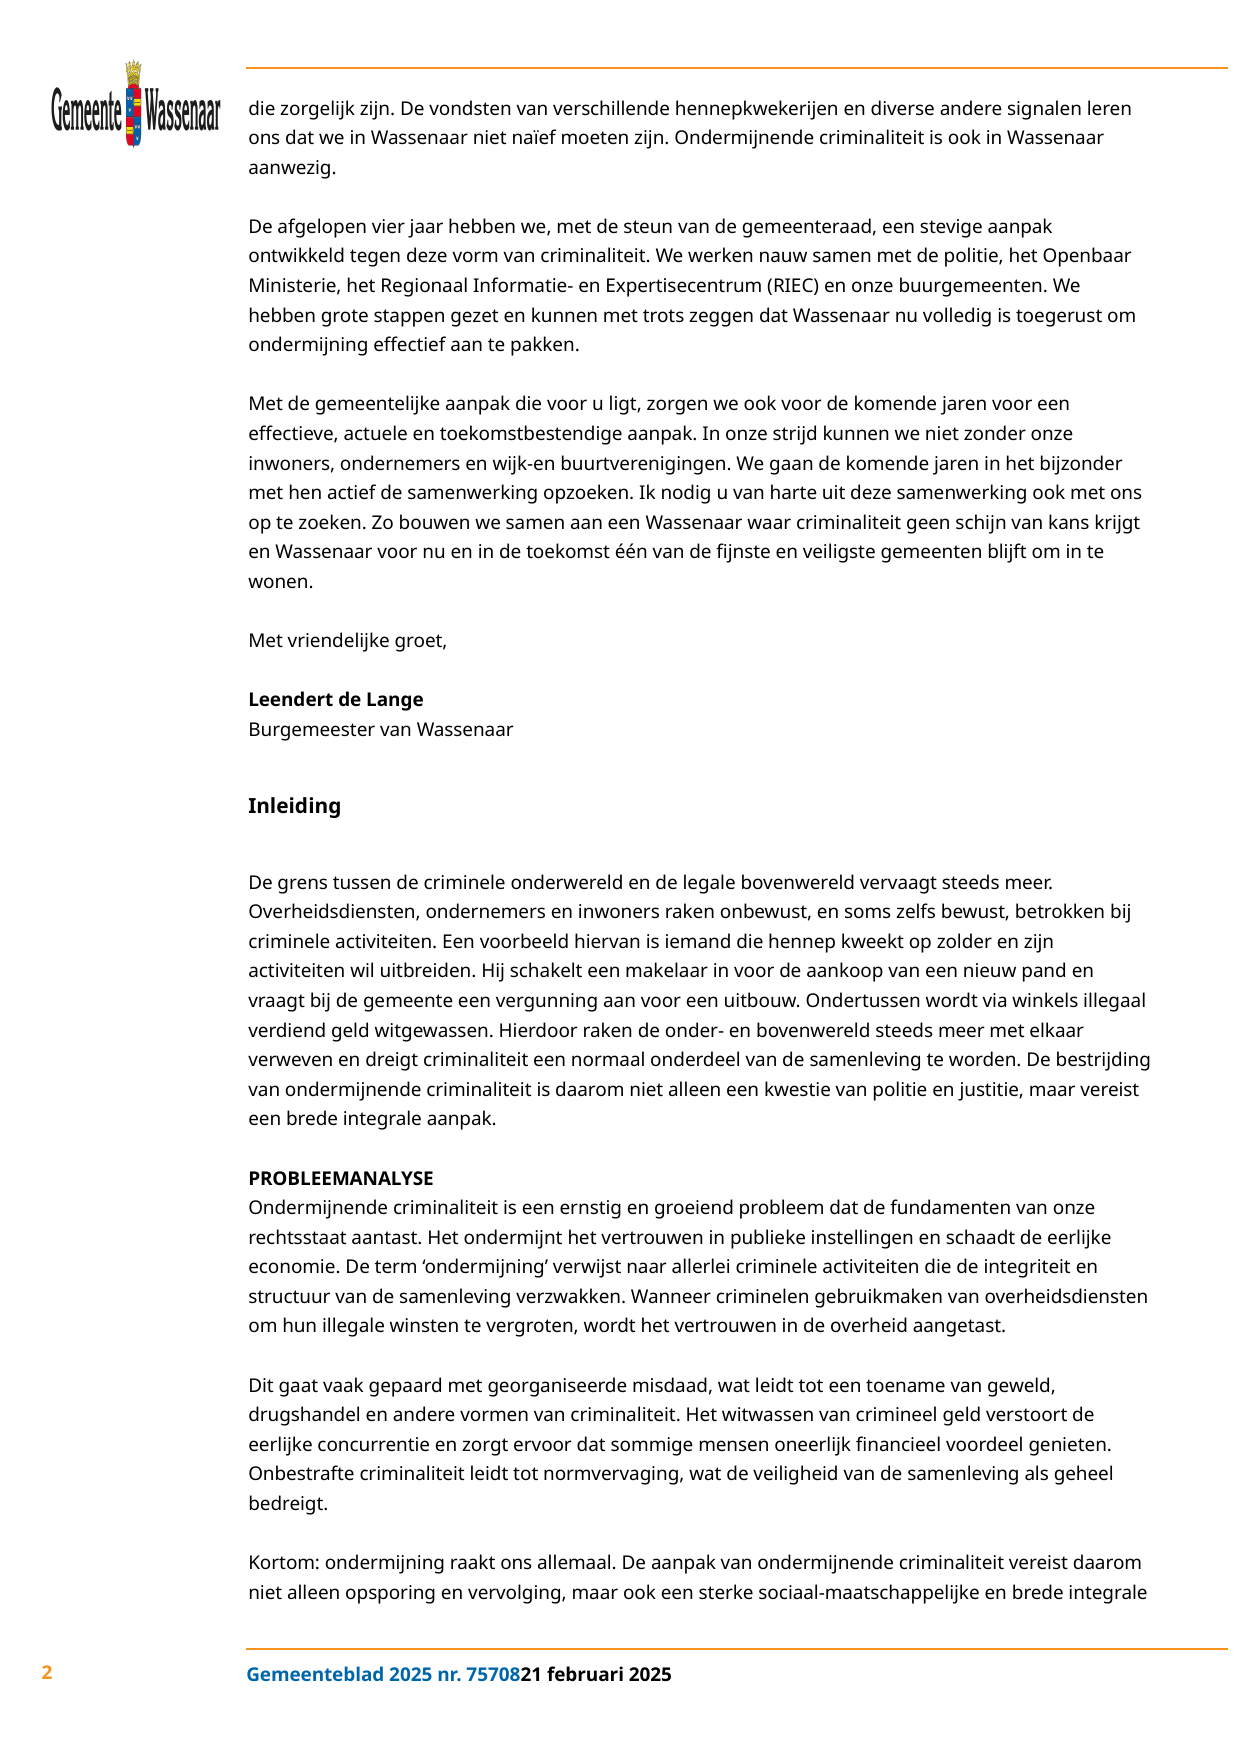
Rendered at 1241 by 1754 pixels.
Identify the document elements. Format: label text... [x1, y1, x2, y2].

text die zorgelijk zijn. De vondsten van verschillende hennepkwekerijen en diverse andere signalen leren ons dat we in Wassenaar niet naïef moeten zijn. Ondermijnende criminaliteit is ook in Wassenaar aanwezig. [248, 95, 1152, 180]
text De afgelopen vier jaar hebben we, met de steun van de gemeenteraad, een stevige aanpak ontwikkeld tegen deze vorm van criminaliteit. We werken nauw samen met de politie, het Openbaar Ministerie, het Regionaal Informatie- en Expertisecentrum (RIEC) en onze buurgemeenten. We hebben grote stappen gezet en kunnen met trots zeggen dat Wassenaar nu volledig is toegerust om ondermijning effectief aan te pakken. [248, 213, 1152, 357]
text Kortom: ondermijning raakt ons allemaal. De aanpak van ondermijnende criminaliteit vereist daarom niet alleen opsporing en vervolging, maar ook een sterke sociaal-maatschappelijke en brede integrale [248, 1549, 1152, 1605]
text De grens tussen de criminele onderwereld en de legale bovenwereld vervaagt steeds meer. Overheidsdiensten, ondernemers en inwoners raken onbewust, en soms zelfs bewust, betrokken bij criminele activiteiten. Een voorbeeld hiervan is iemand die hennep kweekt op zolder en zijn activiteiten wil uitbreiden. Hij schakelt een makelaar in voor de aankoop van een nieuw pand en vraagt bij de gemeente een vergunning aan voor een uitbouw. Ondertussen wordt via winkels illegaal verdiend geld witgewassen. Hierdoor raken de onder- en bovenwereld steeds meer met elkaar verweven en dreigt criminaliteit een normaal onderdeel van de samenleving te worden. De bestrijding van ondermijnende criminaliteit is daarom niet alleen een kwestie van politie en justitie, maar vereist een brede integrale aanpak. [248, 869, 1152, 1131]
text Ondermijnende criminaliteit is een ernstig en groeiend probleem dat de fundamenten van onze rechtsstaat aantast. Het ondermijnt het vertrouwen in publieke instellingen en schaadt de eerlijke economie. De term ‘ondermijning’ verwijst naar allerlei criminele activiteiten die de integriteit en structuur van de samenleving verzwakken. Wanneer criminelen gebruikmaken van overheidsdiensten om hun illegale winsten te vergroten, wordt het vertrouwen in de overheid aangetast. [248, 1194, 1152, 1338]
text Dit gaat vaak gepaard met georganiseerde misdaad, wat leidt tot een toename van geweld, drugshandel en andere vormen van criminaliteit. Het witwassen van crimineel geld verstoort de eerlijke concurrentie en zorgt ervoor dat sommige mensen oneerlijk financieel voordeel genieten. Onbestrafte criminaliteit leidt tot normvervaging, wat de veiligheid van de samenleving als geheel bedreigt. [248, 1372, 1152, 1516]
text PROBLEEMANALYSE [248, 1165, 1152, 1191]
text Met de gemeentelijke aanpak die voor u ligt, zorgen we ook voor de komende jaren voor een effectieve, actuele en toekomstbestendige aanpak. In onze strijd kunnen we niet zonder onze inwoners, ondernemers en wijk-en buurtverenigingen. We gaan de komende jaren in het bijzonder met hen actief de samenwerking opzoeken. Ik nodig u van harte uit deze samenwerking ook met ons op te zoeken. Zo bouwen we samen aan een Wassenaar waar criminaliteit geen schijn van kans krijgt en Wassenaar voor nu en in de toekomst één van de fijnste en veiligste gemeenten blijft om in te wonen. [248, 391, 1152, 594]
text Leendert de Lange [248, 686, 1152, 712]
text Inleiding [248, 791, 1152, 820]
picture [41, 47, 231, 172]
text Met vriendelijke groet, [248, 627, 1152, 653]
text Burgemeester van Wassenaar [248, 716, 1152, 742]
